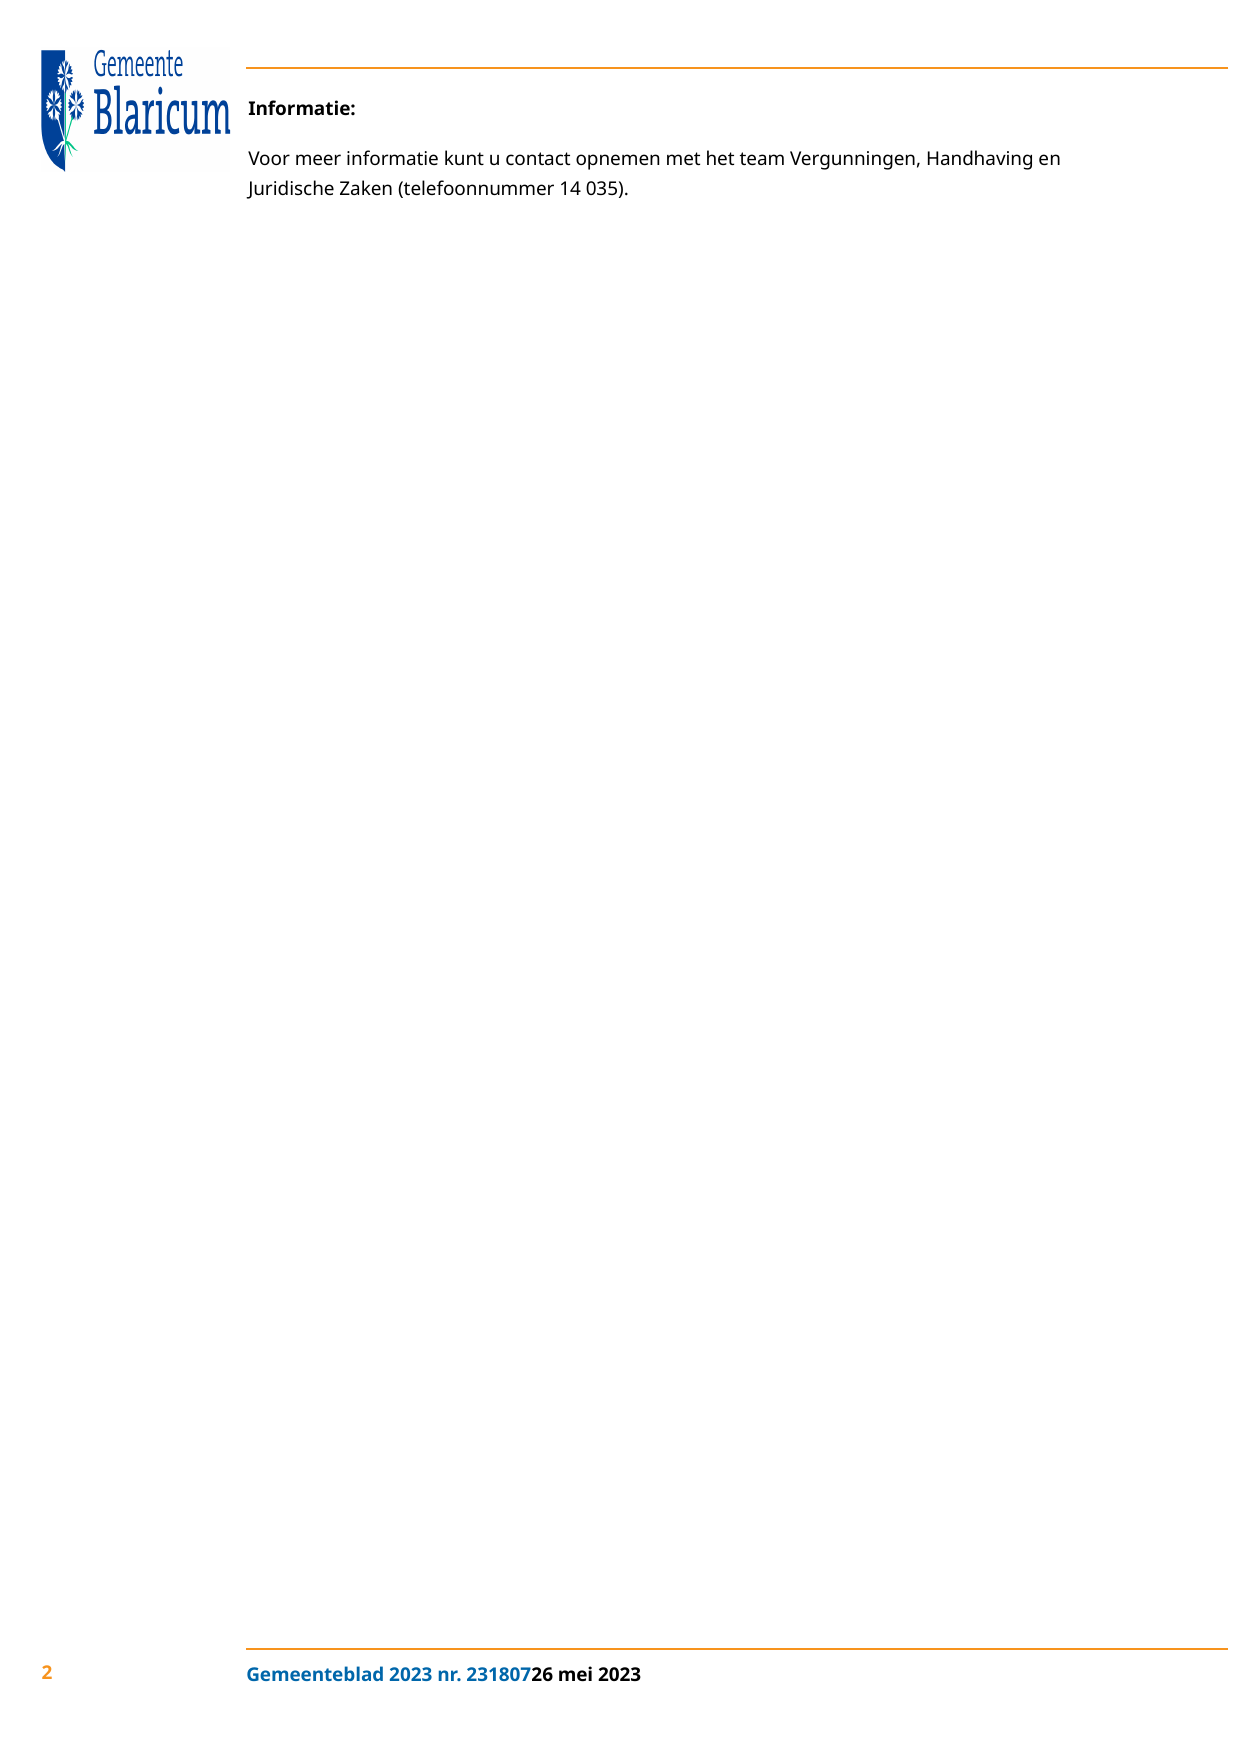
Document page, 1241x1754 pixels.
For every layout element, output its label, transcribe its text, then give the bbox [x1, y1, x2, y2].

text Voor meer informatie kunt u contact opnemen met het team Vergunningen, Handhaving en Juridische Zaken (telefoonnummer 14 035). [248, 145, 1152, 201]
picture [41, 47, 231, 172]
text Informatie: [248, 95, 1152, 121]
